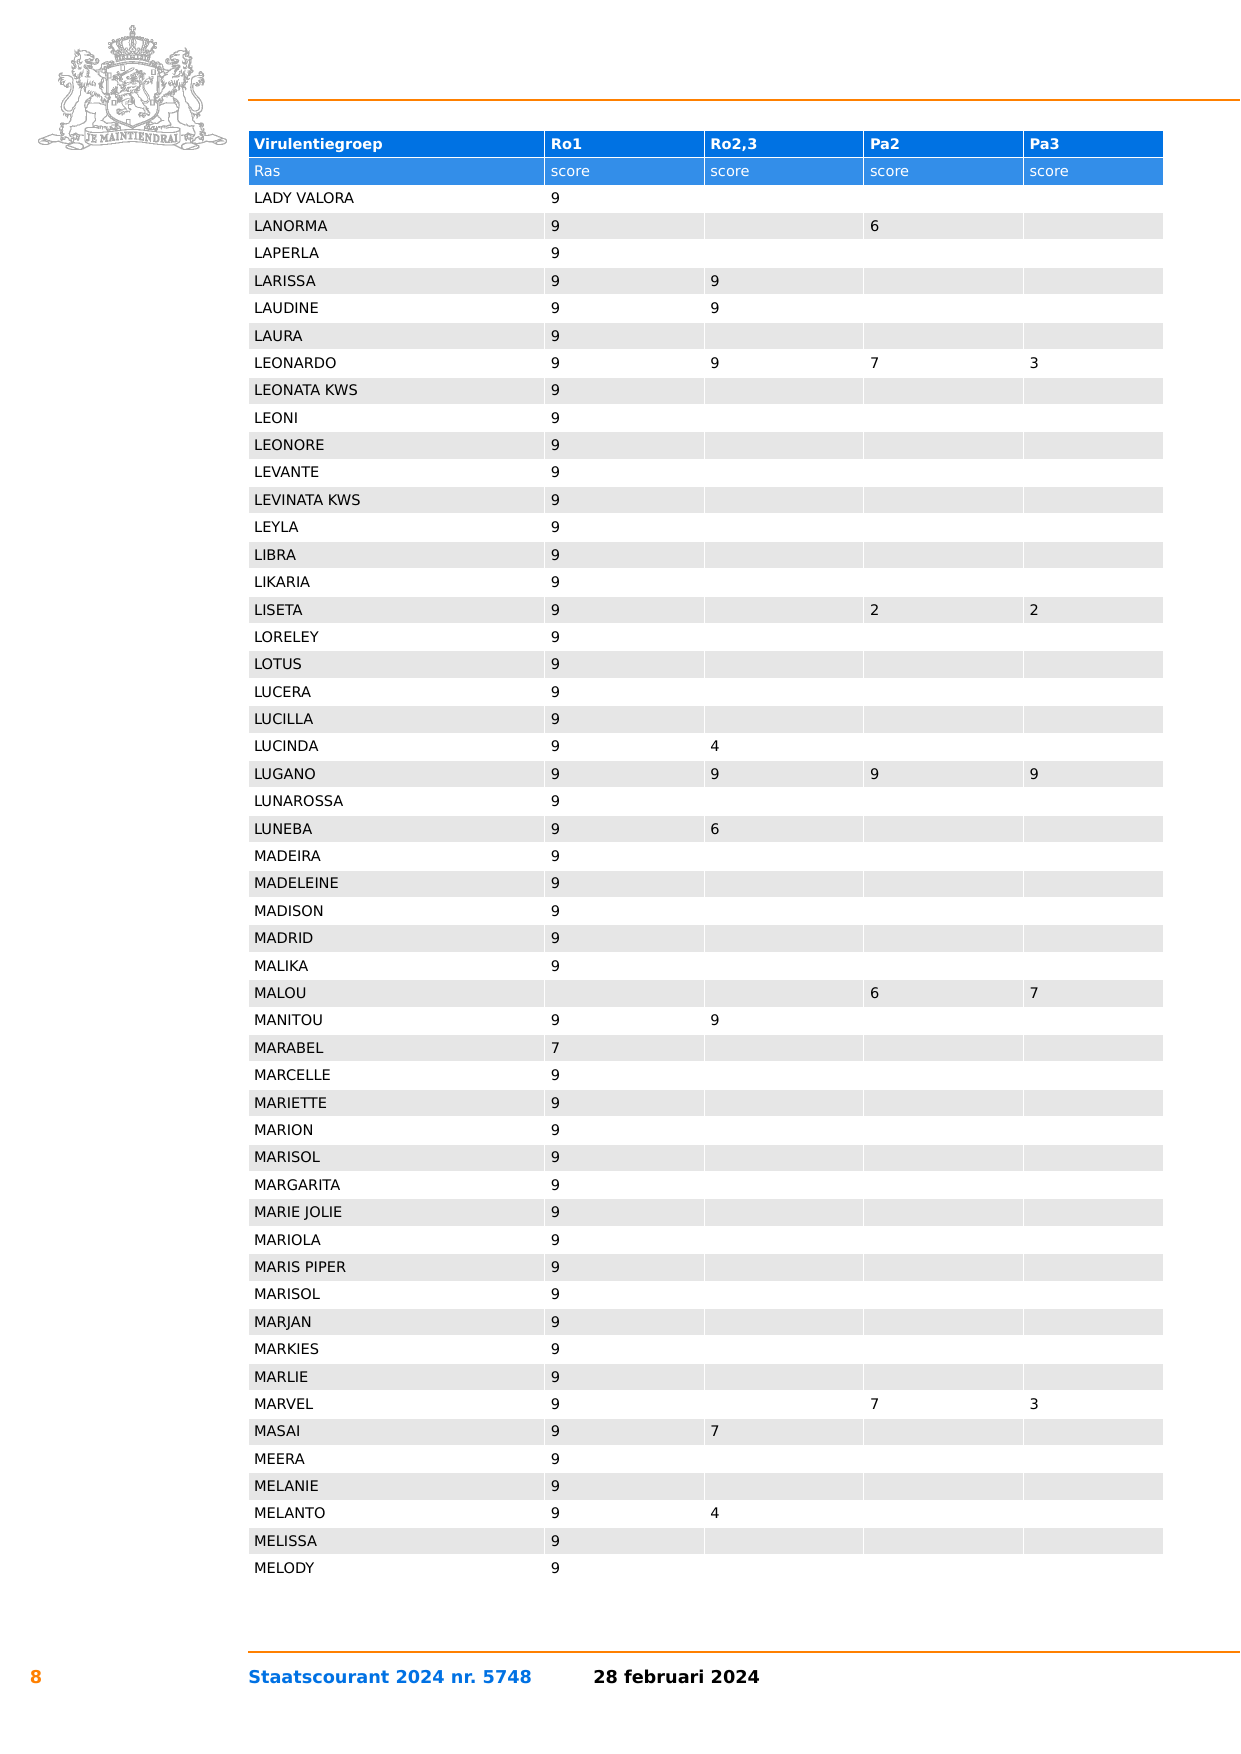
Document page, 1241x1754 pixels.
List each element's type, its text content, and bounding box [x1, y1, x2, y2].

table_cell MALIKA [249, 953, 544, 979]
table_cell score [545, 158, 704, 185]
table_cell [705, 624, 863, 650]
table_cell 9 [545, 295, 704, 322]
picture [38, 25, 227, 150]
table_cell 7 [864, 350, 1023, 376]
table_cell [705, 487, 863, 513]
table_cell MARISOL [249, 1282, 544, 1308]
table_cell [1024, 405, 1163, 431]
table_cell 3 [1024, 350, 1163, 376]
table_cell 3 [1024, 1391, 1163, 1417]
table_cell [864, 1172, 1023, 1198]
table_cell LOTUS [249, 651, 544, 678]
table_cell [864, 378, 1023, 404]
table_cell MEERA [249, 1446, 544, 1472]
table_header Ro1 [545, 131, 704, 157]
table_cell [864, 241, 1023, 267]
table_cell [1024, 1199, 1163, 1226]
table_cell [705, 1227, 863, 1253]
table_cell [864, 460, 1023, 486]
table_cell [864, 1254, 1023, 1281]
table_cell [864, 432, 1023, 459]
table_cell 9 [545, 1446, 704, 1472]
table_cell MARABEL [249, 1035, 544, 1061]
table_cell [1024, 487, 1163, 513]
table_cell 9 [545, 460, 704, 486]
table_cell 9 [545, 1172, 704, 1198]
table_cell 9 [545, 432, 704, 459]
table_cell MADELEINE [249, 871, 544, 897]
table_cell 9 [545, 487, 704, 513]
table_cell 9 [545, 1090, 704, 1116]
table_cell [705, 1528, 863, 1554]
table_cell [864, 1501, 1023, 1527]
table_cell [864, 679, 1023, 705]
table_cell [705, 1446, 863, 1472]
table_cell 9 [705, 761, 863, 787]
table_cell 9 [545, 350, 704, 376]
table_cell MANITOU [249, 1008, 544, 1034]
table_cell 9 [545, 789, 704, 815]
table_cell 2 [864, 597, 1023, 623]
table_cell [705, 706, 863, 733]
table_cell [705, 953, 863, 979]
table_cell [1024, 816, 1163, 842]
table_cell [1024, 1090, 1163, 1116]
table_cell 2 [1024, 597, 1163, 623]
table_cell 9 [545, 569, 704, 596]
table_cell [705, 460, 863, 486]
table_cell 9 [545, 542, 704, 568]
table_cell LARISSA [249, 268, 544, 294]
table_cell [864, 1063, 1023, 1089]
table_cell MELODY [249, 1556, 544, 1582]
table_cell [1024, 1063, 1163, 1089]
table_cell [1024, 734, 1163, 760]
table_cell [1024, 515, 1163, 541]
table_cell 9 [705, 295, 863, 322]
table_cell [864, 186, 1023, 212]
table_cell 9 [545, 1008, 704, 1034]
table_cell LEYLA [249, 515, 544, 541]
table_cell [705, 1145, 863, 1171]
table_cell [705, 1309, 863, 1335]
table_cell 9 [545, 1556, 704, 1582]
table_cell MARION [249, 1117, 544, 1143]
table_cell 9 [1024, 761, 1163, 787]
table_cell [864, 651, 1023, 678]
table_cell MARLIE [249, 1364, 544, 1390]
table_cell 7 [864, 1391, 1023, 1417]
table_cell [864, 1117, 1023, 1143]
table_cell [705, 1199, 863, 1226]
table_cell 6 [705, 816, 863, 842]
table_cell score [705, 158, 863, 185]
table_cell 9 [545, 241, 704, 267]
table_cell 9 [545, 816, 704, 842]
table_cell MELANIE [249, 1473, 544, 1500]
table_cell 9 [545, 378, 704, 404]
table_cell 4 [705, 734, 863, 760]
table_cell LUCILLA [249, 706, 544, 733]
table_cell [1024, 295, 1163, 322]
table_cell [705, 789, 863, 815]
table_cell MARJAN [249, 1309, 544, 1335]
table_cell [1024, 1419, 1163, 1445]
table_cell [864, 1090, 1023, 1116]
table_cell 9 [545, 1501, 704, 1527]
table_cell [705, 1556, 863, 1582]
table_cell Ras [249, 158, 544, 185]
table_cell [705, 323, 863, 349]
table_cell [864, 295, 1023, 322]
table_cell [705, 405, 863, 431]
table_cell LEONI [249, 405, 544, 431]
table_cell MELISSA [249, 1528, 544, 1554]
table_cell [864, 1008, 1023, 1034]
table_cell [705, 925, 863, 952]
table_cell 9 [545, 1419, 704, 1445]
table_cell [1024, 1336, 1163, 1363]
table_cell 9 [545, 1117, 704, 1143]
table_cell 9 [545, 761, 704, 787]
table_cell LANORMA [249, 213, 544, 239]
table_cell [705, 597, 863, 623]
table_cell MARISOL [249, 1145, 544, 1171]
table_cell [864, 898, 1023, 924]
table_cell [705, 651, 863, 678]
table_cell 9 [545, 1473, 704, 1500]
table_cell [1024, 1227, 1163, 1253]
table_cell [864, 1227, 1023, 1253]
table_cell [705, 186, 863, 212]
table_cell 9 [545, 213, 704, 239]
table_cell 9 [545, 1199, 704, 1226]
table_cell 9 [545, 651, 704, 678]
table_cell [705, 980, 863, 1007]
table_cell 9 [545, 1336, 704, 1363]
table_cell LAUDINE [249, 295, 544, 322]
table_cell [864, 789, 1023, 815]
table_cell [864, 734, 1023, 760]
table_cell [1024, 268, 1163, 294]
table_cell LUCINDA [249, 734, 544, 760]
table_cell [705, 569, 863, 596]
table_cell [705, 1117, 863, 1143]
table_cell [1024, 1556, 1163, 1582]
table_cell 9 [545, 1145, 704, 1171]
table_cell [1024, 953, 1163, 979]
table_cell [864, 1199, 1023, 1226]
table_cell MADRID [249, 925, 544, 952]
table_cell [864, 268, 1023, 294]
table_header Ro2,3 [705, 131, 863, 157]
table_cell [705, 898, 863, 924]
table_cell MARCELLE [249, 1063, 544, 1089]
table_cell score [1024, 158, 1163, 185]
table_cell LUCERA [249, 679, 544, 705]
table_cell MADEIRA [249, 843, 544, 869]
table_cell score [864, 158, 1023, 185]
table_cell [864, 1309, 1023, 1335]
table_cell 9 [545, 515, 704, 541]
table_cell 9 [545, 1282, 704, 1308]
table_cell 6 [864, 213, 1023, 239]
table_cell [1024, 1501, 1163, 1527]
table_cell LAURA [249, 323, 544, 349]
table_cell 9 [545, 953, 704, 979]
table_cell LADY VALORA [249, 186, 544, 212]
table_cell [864, 925, 1023, 952]
table_cell [1024, 432, 1163, 459]
table_cell MALOU [249, 980, 544, 1007]
table_cell 9 [545, 323, 704, 349]
table_cell [1024, 651, 1163, 678]
table_cell [864, 871, 1023, 897]
table_cell MARVEL [249, 1391, 544, 1417]
table_header Virulentiegroep [249, 131, 544, 157]
table_cell [1024, 542, 1163, 568]
table_cell MARIE JOLIE [249, 1199, 544, 1226]
table_cell LISETA [249, 597, 544, 623]
table_cell LUNEBA [249, 816, 544, 842]
table_cell [1024, 925, 1163, 952]
table_cell [1024, 460, 1163, 486]
table_cell 4 [705, 1501, 863, 1527]
table_cell 9 [545, 898, 704, 924]
table_cell [1024, 186, 1163, 212]
table_cell LORELEY [249, 624, 544, 650]
table_cell [705, 871, 863, 897]
table_cell [864, 1419, 1023, 1445]
table_cell [705, 1473, 863, 1500]
table_cell LAPERLA [249, 241, 544, 267]
table_cell [864, 1336, 1023, 1363]
table_cell [864, 1473, 1023, 1500]
table_cell [705, 1391, 863, 1417]
table_cell 9 [545, 925, 704, 952]
table_cell 7 [705, 1419, 863, 1445]
table_cell [864, 843, 1023, 869]
table_cell [1024, 1309, 1163, 1335]
table_cell [705, 679, 863, 705]
table_cell LIKARIA [249, 569, 544, 596]
table_cell LUGANO [249, 761, 544, 787]
table_cell 9 [545, 734, 704, 760]
table_cell 9 [705, 1008, 863, 1034]
table_cell [864, 624, 1023, 650]
table_cell [1024, 1008, 1163, 1034]
table_cell [1024, 1035, 1163, 1061]
table_cell [864, 515, 1023, 541]
table_cell [1024, 1172, 1163, 1198]
table_cell [705, 1172, 863, 1198]
table_cell 9 [545, 1063, 704, 1089]
table_cell [1024, 323, 1163, 349]
table_cell [864, 487, 1023, 513]
table_cell MELANTO [249, 1501, 544, 1527]
table_cell [1024, 1364, 1163, 1390]
table_cell [705, 1282, 863, 1308]
table_cell 9 [705, 350, 863, 376]
table_cell [705, 1364, 863, 1390]
table_cell [705, 432, 863, 459]
table_cell [705, 1090, 863, 1116]
table_cell LEONORE [249, 432, 544, 459]
table_cell [1024, 1528, 1163, 1554]
table_cell 9 [705, 268, 863, 294]
table_cell [864, 706, 1023, 733]
table_cell 9 [545, 871, 704, 897]
table_cell [1024, 789, 1163, 815]
table_cell [864, 323, 1023, 349]
table_cell LUNAROSSA [249, 789, 544, 815]
table_cell [864, 1528, 1023, 1554]
table_cell 9 [545, 1528, 704, 1554]
table_cell MASAI [249, 1419, 544, 1445]
table_cell [864, 816, 1023, 842]
table_cell 9 [545, 706, 704, 733]
table_cell 9 [864, 761, 1023, 787]
table_cell [1024, 1117, 1163, 1143]
table_cell [1024, 213, 1163, 239]
table_cell 9 [545, 1254, 704, 1281]
table_cell [1024, 569, 1163, 596]
table_cell [705, 1336, 863, 1363]
table_cell LIBRA [249, 542, 544, 568]
table_cell [705, 213, 863, 239]
table_cell [864, 1364, 1023, 1390]
table_cell LEONATA KWS [249, 378, 544, 404]
table_cell [705, 843, 863, 869]
table_cell MARGARITA [249, 1172, 544, 1198]
table_cell [1024, 624, 1163, 650]
table_cell [864, 1145, 1023, 1171]
table_cell 9 [545, 843, 704, 869]
table_cell 9 [545, 1227, 704, 1253]
table_cell 7 [1024, 980, 1163, 1007]
table_cell [1024, 1145, 1163, 1171]
table_cell [705, 378, 863, 404]
table_cell [1024, 1446, 1163, 1472]
table_cell [1024, 1473, 1163, 1500]
table_cell 6 [864, 980, 1023, 1007]
table_cell 9 [545, 186, 704, 212]
table_header Pa3 [1024, 131, 1163, 157]
table_cell 9 [545, 1364, 704, 1390]
table_cell MARIS PIPER [249, 1254, 544, 1281]
table_cell 9 [545, 624, 704, 650]
table_cell [1024, 706, 1163, 733]
table_cell [545, 980, 704, 1007]
table_cell 9 [545, 1391, 704, 1417]
table_cell MADISON [249, 898, 544, 924]
table_cell [864, 1446, 1023, 1472]
table_cell [1024, 679, 1163, 705]
table_cell [1024, 898, 1163, 924]
table_cell [705, 542, 863, 568]
table_cell [864, 569, 1023, 596]
table_cell [1024, 843, 1163, 869]
table_cell LEONARDO [249, 350, 544, 376]
table_cell 9 [545, 405, 704, 431]
table_cell 9 [545, 1309, 704, 1335]
table_cell [705, 515, 863, 541]
table_cell [705, 241, 863, 267]
table_cell 7 [545, 1035, 704, 1061]
table_cell [864, 542, 1023, 568]
table_cell [864, 953, 1023, 979]
table_cell LEVANTE [249, 460, 544, 486]
table_cell [864, 405, 1023, 431]
table_cell [864, 1035, 1023, 1061]
table_cell MARIOLA [249, 1227, 544, 1253]
table_header Pa2 [864, 131, 1023, 157]
table_cell MARIETTE [249, 1090, 544, 1116]
table_cell [705, 1035, 863, 1061]
table_cell [1024, 378, 1163, 404]
table_cell MARKIES [249, 1336, 544, 1363]
table_cell 9 [545, 679, 704, 705]
table_cell [705, 1063, 863, 1089]
table_cell [705, 1254, 863, 1281]
table_cell 9 [545, 268, 704, 294]
table_cell LEVINATA KWS [249, 487, 544, 513]
table_cell [1024, 241, 1163, 267]
table_cell 9 [545, 597, 704, 623]
table_cell [1024, 1282, 1163, 1308]
table_cell [864, 1556, 1023, 1582]
table_cell [864, 1282, 1023, 1308]
table_cell [1024, 871, 1163, 897]
table_cell [1024, 1254, 1163, 1281]
